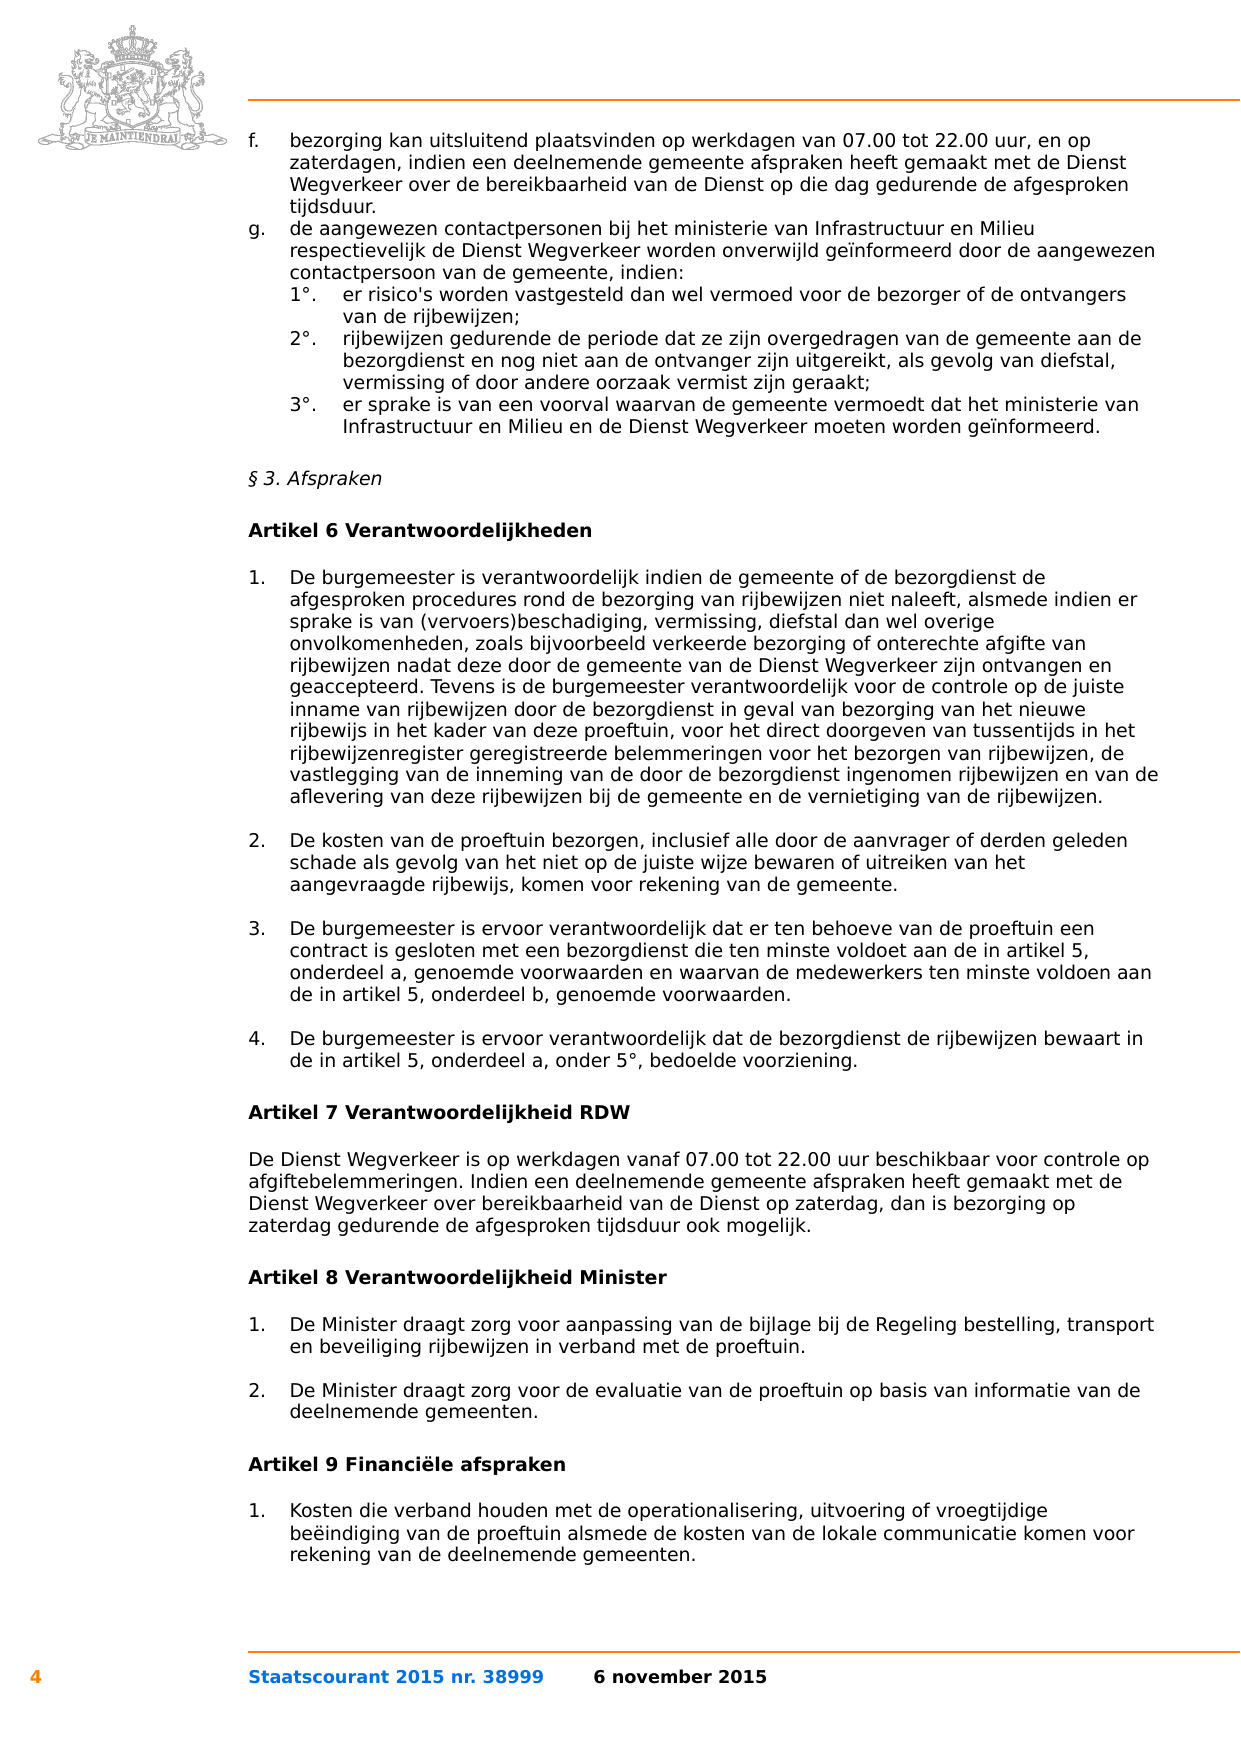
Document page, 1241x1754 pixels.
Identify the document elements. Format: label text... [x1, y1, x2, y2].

subtitle Artikel 7 Verantwoordelijkheid RDW [248, 1102, 1163, 1124]
text 3°. er sprake is van een voorval waarvan de gemeente vermoedt dat het ministerie van Infrastructuur en Milieu en de Dienst Wegverkeer moeten worden geïnformeerd. [289, 394, 1163, 438]
text 1. De burgemeester is verantwoordelijk indien de gemeente of de bezorgdienst de afgesproken procedures rond de bezorging van rijbewijzen niet naleeft, alsmede indien er sprake is van (vervoers)beschadiging, vermissing, diefstal dan wel overige onvolkomenheden, zoals bijvoorbeeld verkeerde bezorging of onterechte afgifte van rijbewijzen nadat deze door de gemeente van de Dienst Wegverkeer zijn ontvangen en geaccepteerd. Tevens is de burgemeester verantwoordelijk voor de controle op de juiste inname van rijbewijzen door de bezorgdienst in geval van bezorging van het nieuwe rijbewijs in het kader van deze proeftuin, voor het direct doorgeven van tussentijds in het rijbewijzenregister geregistreerde belemmeringen voor het bezorgen van rijbewijzen, de vastlegging van de inneming van de door de bezorgdienst ingenomen rijbewijzen en van de aflevering van deze rijbewijzen bij de gemeente en de vernietiging van de rijbewijzen. [248, 567, 1163, 808]
text 1°. er risico's worden vastgesteld dan wel vermoed voor de bezorger of de ontvangers van de rijbewijzen; [289, 284, 1163, 328]
text g. de aangewezen contactpersonen bij het ministerie van Infrastructuur en Milieu respectievelijk de Dienst Wegverkeer worden onverwijld geïnformeerd door de aangewezen contactpersoon van de gemeente, indien: [248, 218, 1163, 284]
text 4. De burgemeester is ervoor verantwoordelijk dat de bezorgdienst de rijbewijzen bewaart in de in artikel 5, onderdeel a, onder 5°, bedoelde voorziening. [248, 1028, 1163, 1072]
text 3. De burgemeester is ervoor verantwoordelijk dat er ten behoeve van de proeftuin een contract is gesloten met een bezorgdienst die ten minste voldoet aan de in artikel 5, onderdeel a, genoemde voorwaarden en waarvan de medewerkers ten minste voldoen aan de in artikel 5, onderdeel b, genoemde voorwaarden. [248, 918, 1163, 1006]
text 1. De Minister draagt zorg voor aanpassing van de bijlage bij de Regeling bestelling, transport en beveiliging rijbewijzen in verband met de proeftuin. [248, 1314, 1163, 1358]
text 2. De kosten van de proeftuin bezorgen, inclusief alle door de aanvrager of derden geleden schade als gevolg van het niet op de juiste wijze bewaren of uitreiken van het aangevraagde rijbewijs, komen voor rekening van de gemeente. [248, 830, 1163, 896]
text 2. De Minister draagt zorg voor de evaluatie van de proeftuin op basis van informatie van de deelnemende gemeenten. [248, 1379, 1163, 1423]
subtitle § 3. Afspraken [248, 468, 1163, 489]
picture [38, 25, 227, 150]
text De Dienst Wegverkeer is op werkdagen vanaf 07.00 tot 22.00 uur beschikbaar voor controle op afgiftebelemmeringen. Indien een deelnemende gemeente afspraken heeft gemaakt met de Dienst Wegverkeer over bereikbaarheid van de Dienst op zaterdag, dan is bezorging op zaterdag gedurende de afgesproken tijdsduur ook mogelijk. [248, 1149, 1163, 1237]
subtitle Artikel 6 Verantwoordelijkheden [248, 519, 1163, 542]
text 2°. rijbewijzen gedurende de periode dat ze zijn overgedragen van de gemeente aan de bezorgdienst en nog niet aan de ontvanger zijn uitgereikt, als gevolg van diefstal, vermissing of door andere oorzaak vermist zijn geraakt; [289, 328, 1163, 394]
subtitle Artikel 8 Verantwoordelijkheid Minister [248, 1267, 1163, 1289]
text 1. Kosten die verband houden met de operationalisering, uitvoering of vroegtijdige beëindiging van de proeftuin alsmede de kosten van de lokale communicatie komen voor rekening van de deelnemende gemeenten. [248, 1500, 1163, 1566]
text f. bezorging kan uitsluitend plaatsvinden op werkdagen van 07.00 tot 22.00 uur, en op zaterdagen, indien een deelnemende gemeente afspraken heeft gemaakt met de Dienst Wegverkeer over de bereikbaarheid van de Dienst op die dag gedurende de afgesproken tijdsduur. [248, 130, 1163, 218]
subtitle Artikel 9 Financiële afspraken [248, 1453, 1163, 1475]
